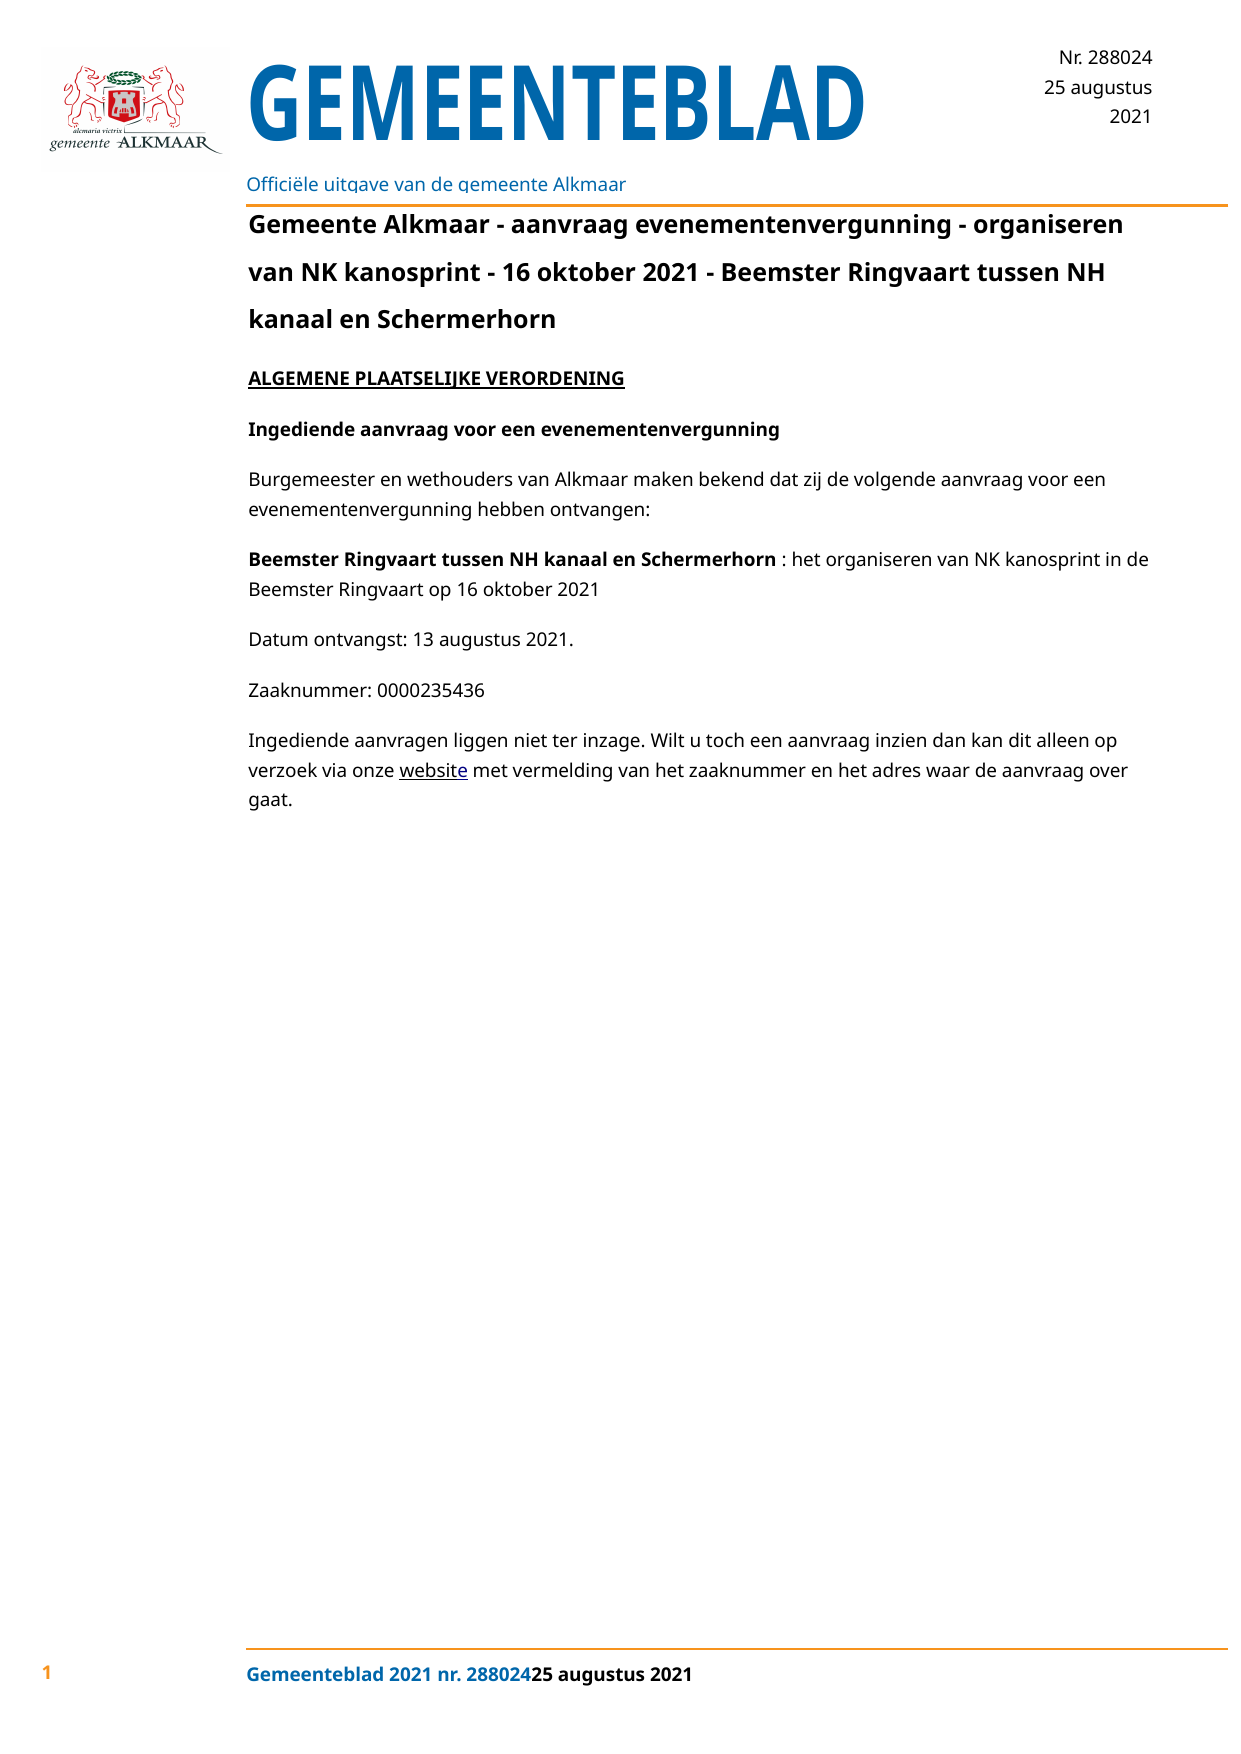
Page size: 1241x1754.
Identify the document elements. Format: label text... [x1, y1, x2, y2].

text Burgemeester en wethouders van Alkmaar maken bekend dat zij de volgende aanvraag voor een evenementenvergunning hebben ontvangen: [248, 466, 1152, 522]
text Datum ontvangst: 13 augustus 2021. [248, 626, 1152, 652]
text Zaaknummer: 0000235436 [248, 677, 1152, 702]
text ALGEMENE PLAATSELIJKE VERORDENING [248, 366, 1152, 391]
text Ingediende aanvraag voor een evenementenvergunning [248, 416, 1152, 442]
picture [41, 47, 231, 172]
text Ingediende aanvragen liggen niet ter inzage. Wilt u toch een aanvraag inzien dan kan dit alleen op verzoek via onze website met vermelding van het zaaknummer en het adres waar de aanvraag over gaat. [248, 727, 1152, 812]
text Gemeente Alkmaar - aanvraag evenementenvergunning - organiseren van NK kanosprint - 16 oktober 2021 - Beemster Ringvaart tussen NH kanaal en Schermerhorn [248, 207, 1152, 336]
text Beemster Ringvaart tussen NH kanaal en Schermerhorn : het organiseren van NK kanosprint in de Beemster Ringvaart op 16 oktober 2021 [248, 546, 1152, 602]
